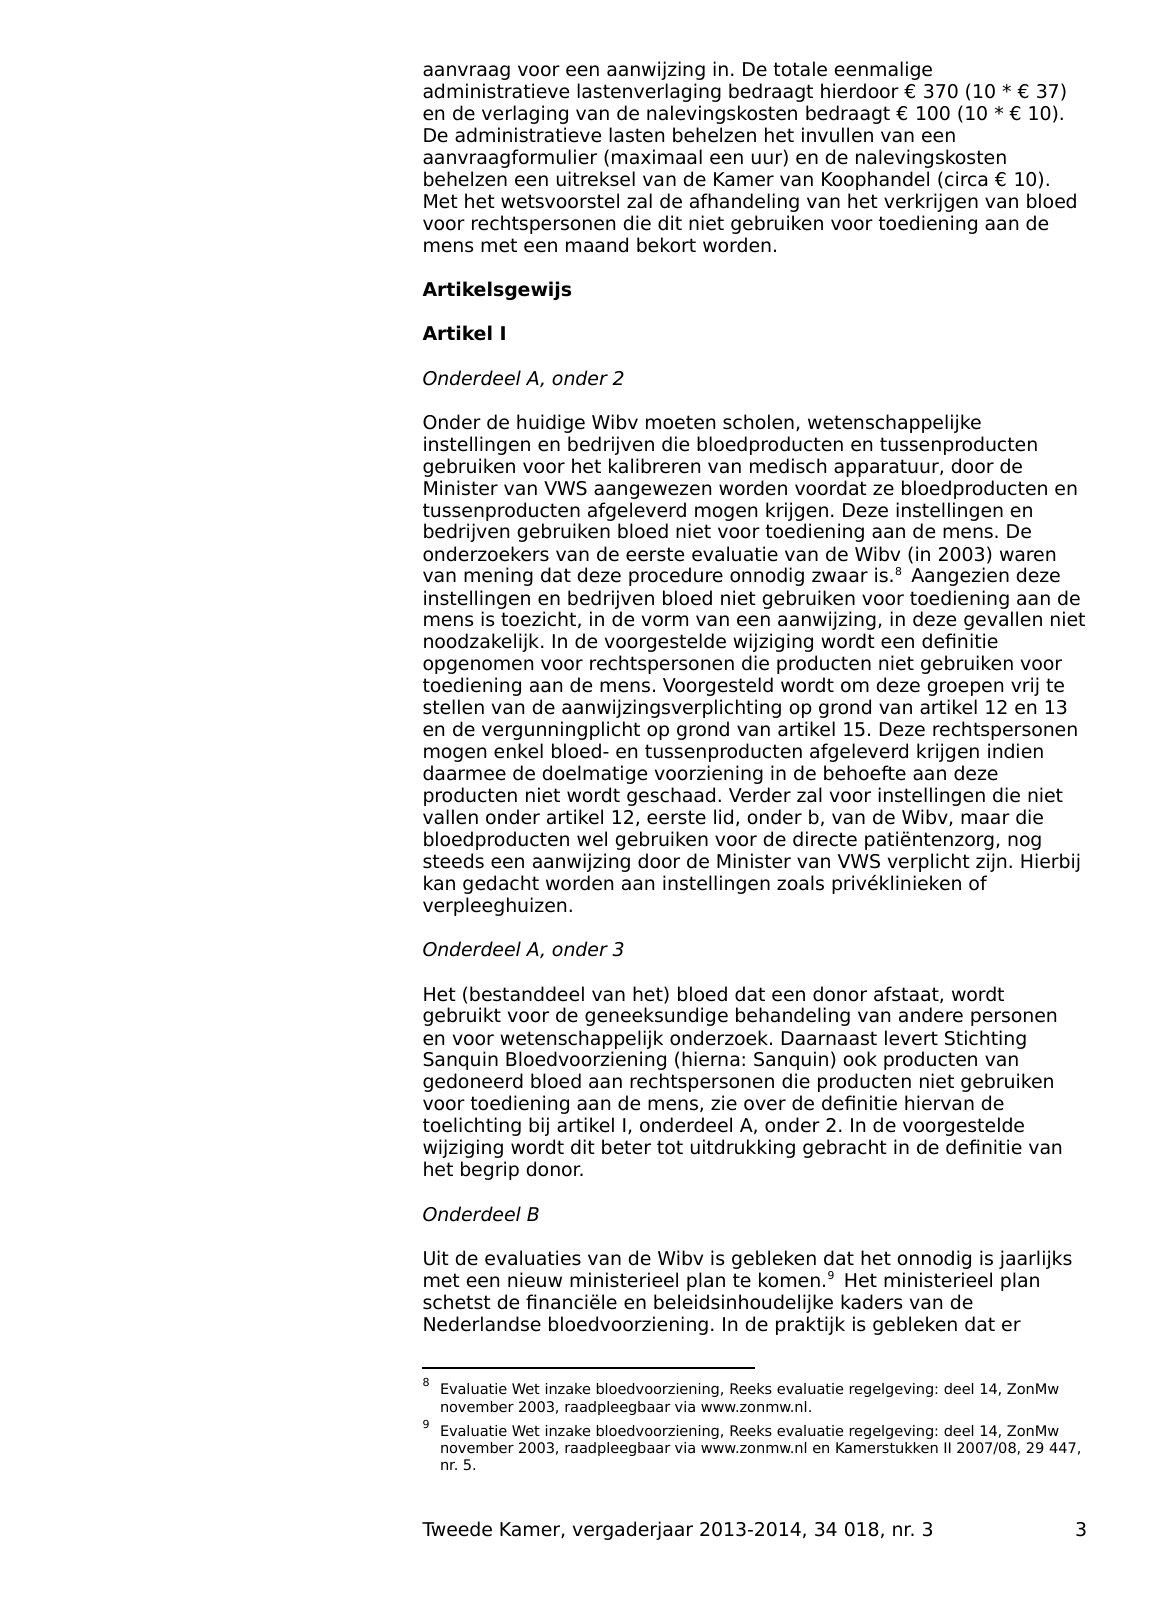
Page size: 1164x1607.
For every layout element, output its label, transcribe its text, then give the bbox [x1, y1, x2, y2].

text Het (bestanddeel van het) bloed dat een donor afstaat, wordt gebruikt voor de geneeksundige behandeling van andere personen en voor wetenschappelijk onderzoek. Daarnaast levert Stichting Sanquin Bloedvoorziening (hierna: Sanquin) ook producten van gedoneerd bloed aan rechtspersonen die producten niet gebruiken voor toediening aan de mens, zie over de definitie hiervan de toelichting bij artikel I, onderdeel A, onder 2. In de voorgestelde wijziging wordt dit beter tot uitdrukking gebracht in de definitie van het begrip donor. [422, 983, 1087, 1181]
text Evaluatie Wet inzake bloedvoorziening, Reeks evaluatie regelgeving: deel 14, ZonMw november 2003, raadpleegbaar via www.zonmw.nl en Kamerstukken II 2007/08, 29 447, nr. 5. [422, 1418, 1087, 1474]
subtitle Artikelsgewijs [422, 279, 1087, 301]
subtitle Onderdeel A, onder 3 [422, 939, 1087, 961]
text Onder de huidige Wibv moeten scholen, wetenschappelijke instellingen en bedrijven die bloedproducten en tussenproducten gebruiken voor het kalibreren van medisch apparatuur, door de Minister van VWS aangewezen worden voordat ze bloedproducten en tussenproducten afgeleverd mogen krijgen. Deze instellingen en bedrijven gebruiken bloed niet voor toediening aan de mens. De onderzoekers van de eerste evaluatie van de Wibv (in 2003) waren van mening dat deze procedure onnodig zwaar is. Aangezien deze instellingen en bedrijven bloed niet gebruiken voor toediening aan de mens is toezicht, in de vorm van een aanwijzing, in deze gevallen niet noodzakelijk. In de voorgestelde wijziging wordt een definitie opgenomen voor rechtspersonen die producten niet gebruiken voor toediening aan de mens. Voorgesteld wordt om deze groepen vrij te stellen van de aanwijzingsverplichting op grond van artikel 12 en 13 en de vergunningplicht op grond van artikel 15. Deze rechtspersonen mogen enkel bloed- en tussenproducten afgeleverd krijgen indien daarmee de doelmatige voorziening in de behoefte aan deze producten niet wordt geschaad. Verder zal voor instellingen die niet vallen onder artikel 12, eerste lid, onder b, van de Wibv, maar die bloedproducten wel gebruiken voor de directe patiëntenzorg, nog steeds een aanwijzing door de Minister van VWS verplicht zijn. Hierbij kan gedacht worden aan instellingen zoals privéklinieken of verpleeghuizen. [422, 412, 1087, 917]
text aanvraag voor een aanwijzing in. De totale eenmalige administratieve lastenverlaging bedraagt hierdoor € 370 (10 * € 37) en de verlaging van de nalevingskosten bedraagt € 100 (10 * € 10). De administratieve lasten behelzen het invullen van een aanvraagformulier (maximaal een uur) en de nalevingskosten behelzen een uitreksel van de Kamer van Koophandel (circa € 10). Met het wetsvoorstel zal de afhandeling van het verkrijgen van bloed voor rechtspersonen die dit niet gebruiken voor toediening aan de mens met een maand bekort worden. [422, 59, 1087, 257]
text Uit de evaluaties van de Wibv is gebleken dat het onnodig is jaarlijks met een nieuw ministerieel plan te komen. Het ministerieel plan schetst de financiële en beleidsinhoudelijke kaders van de Nederlandse bloedvoorziening. In de praktijk is gebleken dat er [422, 1248, 1087, 1336]
subtitle Artikel I [422, 323, 1087, 345]
subtitle Onderdeel A, onder 2 [422, 367, 1087, 389]
subtitle Onderdeel B [422, 1203, 1087, 1225]
text Evaluatie Wet inzake bloedvoorziening, Reeks evaluatie regelgeving: deel 14, ZonMw november 2003, raadpleegbaar via www.zonmw.nl. [422, 1377, 1087, 1416]
